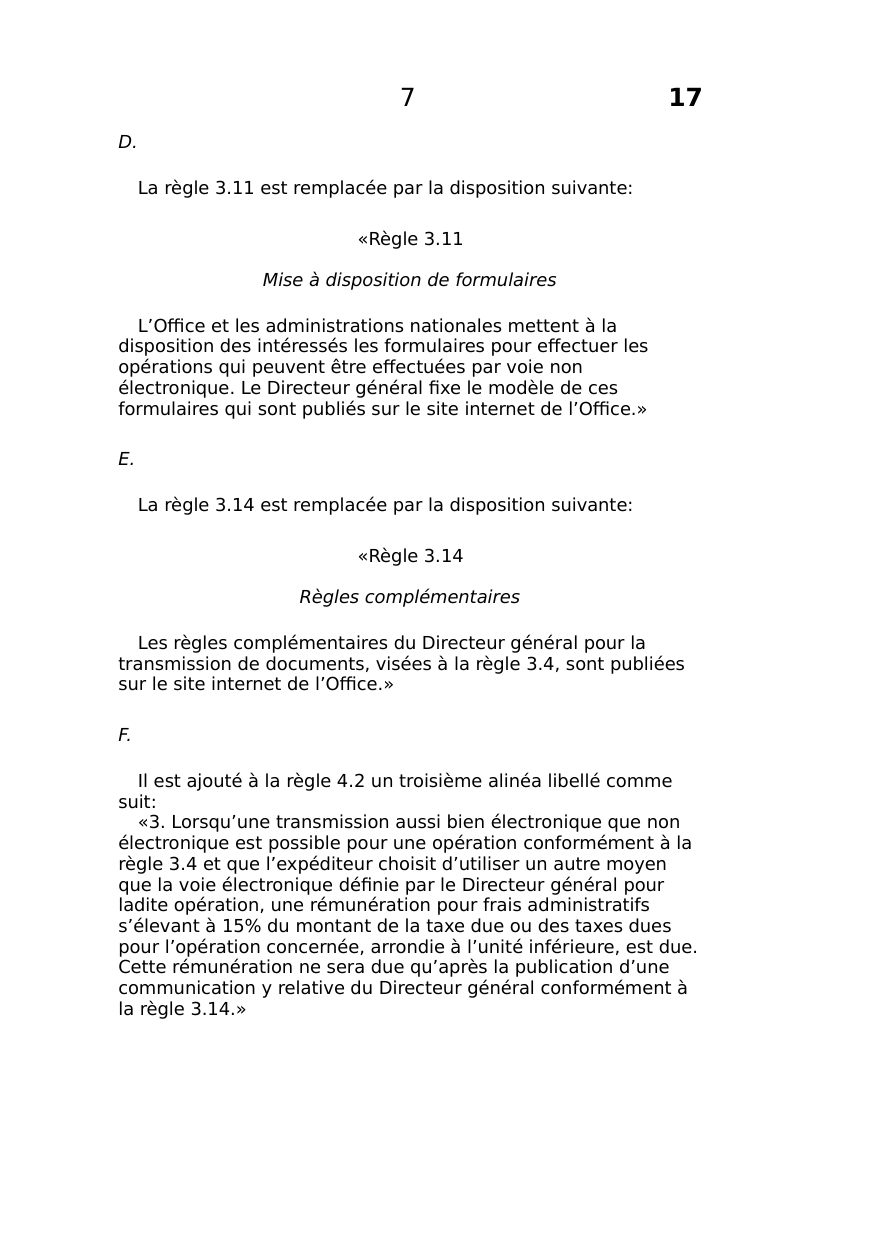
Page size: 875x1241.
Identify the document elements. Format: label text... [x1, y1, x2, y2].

subtitle «Règle 3.11 Mise à disposition de formulaires [118, 228, 703, 291]
subtitle F. [118, 725, 703, 746]
text La règle 3.14 est remplacée par la disposition suivante: [118, 495, 703, 516]
text La règle 3.11 est remplacée par la disposition suivante: [118, 178, 703, 198]
text Il est ajouté à la règle 4.2 un troisième alinéa libellé comme suit: [118, 771, 703, 812]
text L’Office et les administrations nationales mettent à la disposition des intéressés les formulaires pour effectuer les opérations qui peuvent être effectuées par voie non électronique. Le Directeur général fixe le modèle de ces formulaires qui sont publiés sur le site internet de l’Office.» [118, 316, 703, 419]
subtitle «Règle 3.14 Règles complémentaires [118, 546, 703, 608]
subtitle E. [118, 449, 703, 470]
subtitle D. [118, 132, 703, 153]
text Les règles complémentaires du Directeur général pour la transmission de documents, visées à la règle 3.4, sont publiées sur le site internet de l’Office.» [118, 633, 703, 695]
text «3. Lorsqu’une transmission aussi bien électronique que non électronique est possible pour une opération conformément à la règle 3.4 et que l’expéditeur choisit d’utiliser un autre moyen que la voie électronique définie par le Directeur général pour ladite opération, une rémunération pour frais administratifs s’élevant à 15% du montant de la taxe due ou des taxes dues pour l’opération concernée, arrondie à l’unité inférieure, est due. Cette rémunération ne sera due qu’après la publication d’une communication y relative du Directeur général conformément à la règle 3.14.» [118, 812, 703, 1019]
